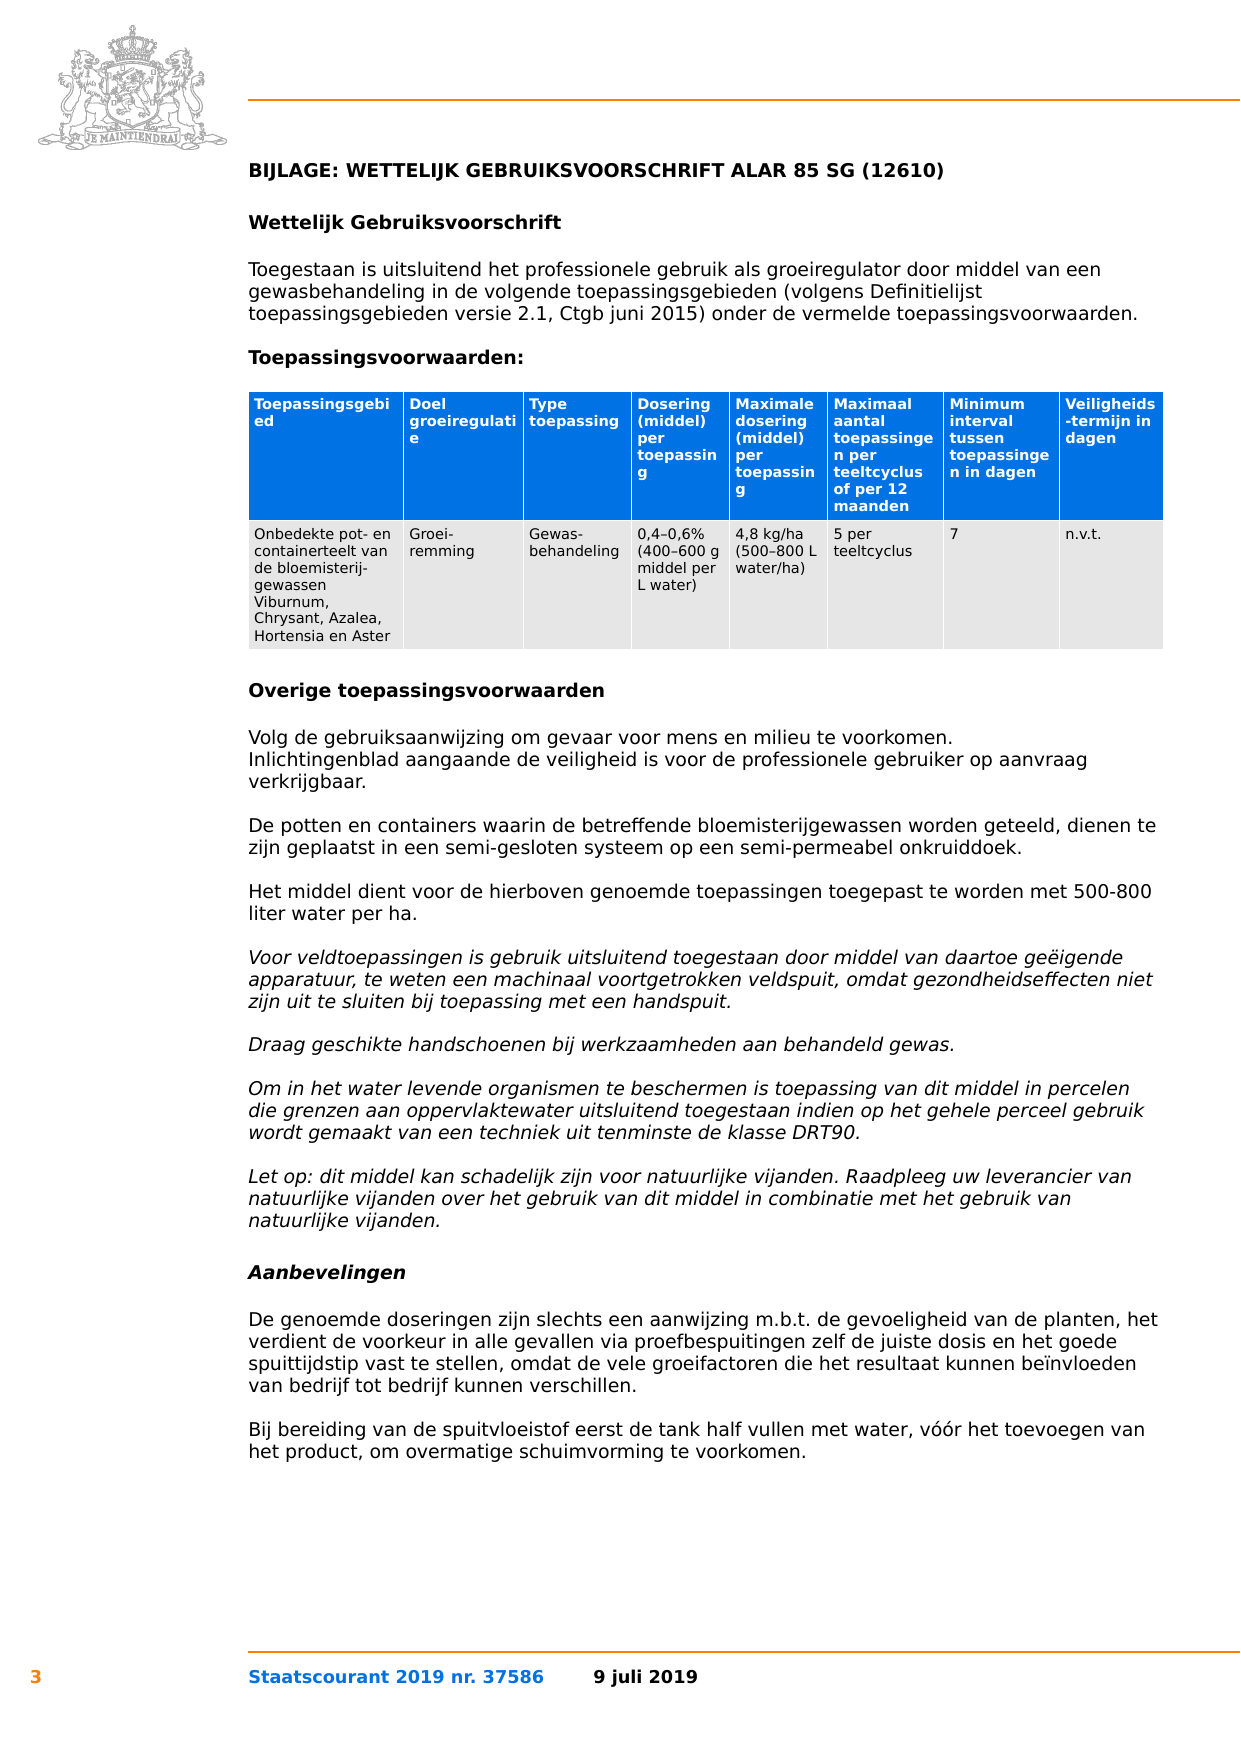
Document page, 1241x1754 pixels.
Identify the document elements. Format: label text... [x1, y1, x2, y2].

text Toegestaan is uitsluitend het professionele gebruik als groeiregulator door middel van een gewasbehandeling in de volgende toepassingsgebieden (volgens Definitielijst toepassingsgebieden versie 2.1, Ctgb juni 2015) onder de vermelde toepassingsvoorwaarden. [248, 259, 1163, 325]
subtitle Aanbevelingen [248, 1262, 1163, 1284]
table_header Doel groeiregulatie [404, 392, 523, 520]
subtitle Overige toepassingsvoorwaarden [248, 680, 1163, 702]
text Om in het water levende organismen te beschermen is toepassing van dit middel in percelen die grenzen aan oppervlaktewater uitsluitend toegestaan indien op het gehele perceel gebruik wordt gemaakt van een techniek uit tenminste de klasse DRT90. [248, 1078, 1163, 1144]
table_header Maximaal aantal toepassingen per teeltcyclus of per 12 maanden [828, 392, 943, 520]
table_header Veiligheids-termijn in dagen [1060, 392, 1163, 520]
subtitle Wettelijk Gebruiksvoorschrift [248, 212, 1163, 234]
table_header Type toepassing [524, 392, 631, 520]
text Draag geschikte handschoenen bij werkzaamheden aan behandeld gewas. [248, 1034, 1163, 1056]
subtitle BIJLAGE: WETTELIJK GEBRUIKSVOORSCHRIFT ALAR 85 SG (12610) [248, 160, 1163, 182]
text De genoemde doseringen zijn slechts een aanwijzing m.b.t. de gevoeligheid van de planten, het verdient de voorkeur in alle gevallen via proefbespuitingen zelf de juiste dosis en het goede spuittijdstip vast te stellen, omdat de vele groeifactoren die het resultaat kunnen beïnvloeden van bedrijf tot bedrijf kunnen verschillen. [248, 1309, 1163, 1397]
text Voor veldtoepassingen is gebruik uitsluitend toegestaan door middel van daartoe geëigende apparatuur, te weten een machinaal voortgetrokken veldspuit, omdat gezondheidseffecten niet zijn uit te sluiten bij toepassing met een handspuit. [248, 947, 1163, 1012]
table_header Toepassingsgebied [249, 392, 403, 520]
text Let op: dit middel kan schadelijk zijn voor natuurlijke vijanden. Raadpleeg uw leverancier van natuurlijke vijanden over het gebruik van dit middel in combinatie met het gebruik van natuurlijke vijanden. [248, 1166, 1163, 1232]
table_cell Gewas-behandeling [524, 521, 631, 649]
table_cell 0,4–0,6% (400–600 g middel per L water) [632, 521, 729, 649]
text Bij bereiding van de spuitvloeistof eerst de tank half vullen met water, vóór het toevoegen van het product, om overmatige schuimvorming te voorkomen. [248, 1419, 1163, 1463]
table_header Minimum interval tussen toepassingen in dagen [944, 392, 1059, 520]
text Toepassingsvoorwaarden: [248, 347, 1163, 369]
picture [38, 25, 227, 150]
text Het middel dient voor de hierboven genoemde toepassingen toegepast te worden met 500-800 liter water per ha. [248, 881, 1163, 925]
table_header Dosering (middel) per toepassing [632, 392, 729, 520]
table_cell Groei-remming [404, 521, 523, 649]
text Inlichtingenblad aangaande de veiligheid is voor de professionele gebruiker op aanvraag verkrijgbaar. [248, 749, 1163, 793]
table_header Maximale dosering (middel) per toepassing [730, 392, 827, 520]
table_cell 7 [944, 521, 1059, 649]
text De potten en containers waarin de betreffende bloemisterijgewassen worden geteeld, dienen te zijn geplaatst in een semi-gesloten systeem op een semi-permeabel onkruiddoek. [248, 815, 1163, 859]
table_cell 4,8 kg/ha (500–800 L water/ha) [730, 521, 827, 649]
table_cell Onbedekte pot- en containerteelt van de bloemisterij-gewassen Viburnum, Chrysant, Azalea, Hortensia en Aster [249, 521, 403, 649]
text Volg de gebruiksaanwijzing om gevaar voor mens en milieu te voorkomen. [248, 727, 1163, 749]
table_cell n.v.t. [1060, 521, 1163, 649]
table_cell 5 per teeltcyclus [828, 521, 943, 649]
